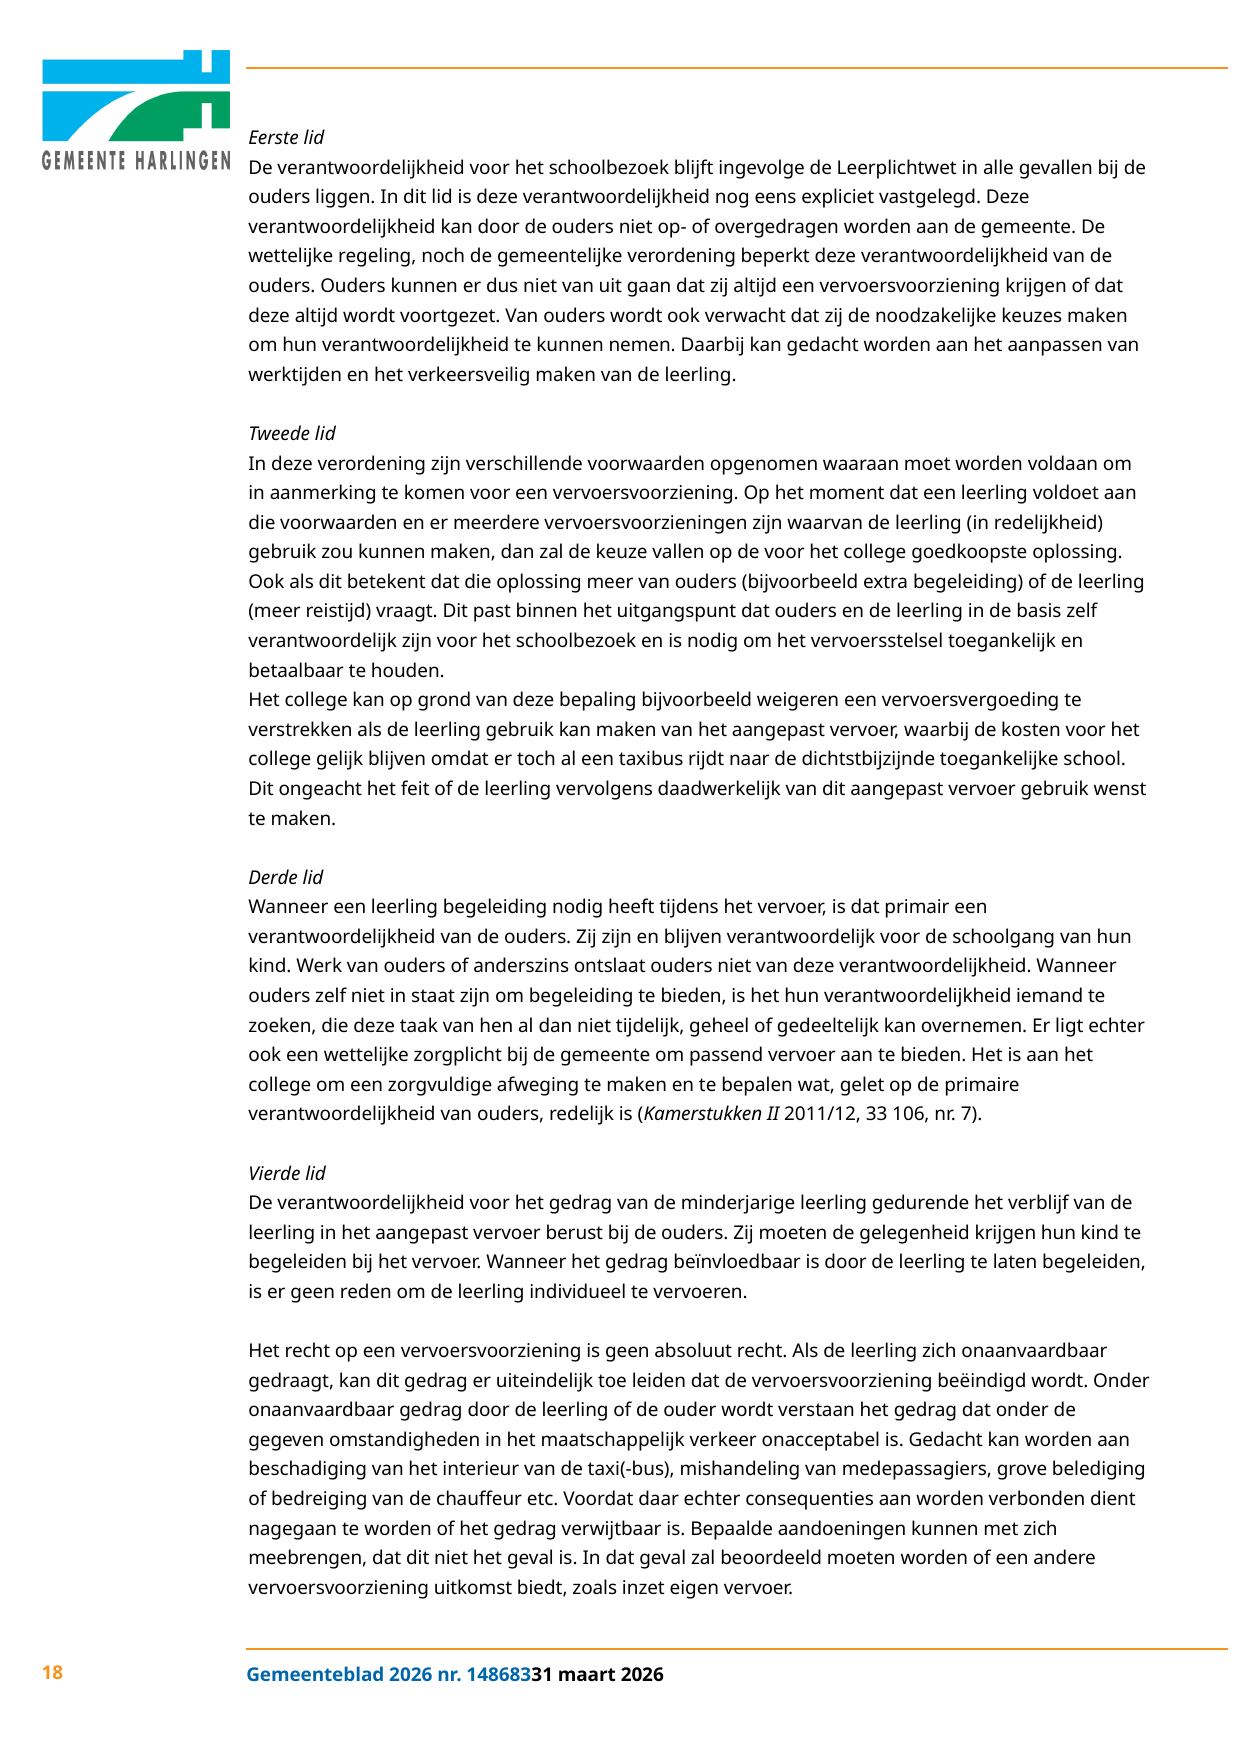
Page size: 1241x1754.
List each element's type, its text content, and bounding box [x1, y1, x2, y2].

text Het recht op een vervoersvoorziening is geen absoluut recht. Als de leerling zich onaanvaardbaar gedraagt, kan dit gedrag er uiteindelijk toe leiden dat de vervoersvoorziening beëindigd wordt. Onder onaanvaardbaar gedrag door de leerling of de ouder wordt verstaan het gedrag dat onder de gegeven omstandigheden in het maatschappelijk verkeer onacceptabel is. Gedacht kan worden aan beschadiging van het interieur van de taxi(-bus), mishandeling van medepassagiers, grove belediging of bedreiging van de chauffeur etc. Voordat daar echter consequenties aan worden verbonden dient nagegaan te worden of het gedrag verwijtbaar is. Bepaalde aandoeningen kunnen met zich meebrengen, dat dit niet het geval is. In dat geval zal beoordeeld moeten worden of een andere vervoersvoorziening uitkomst biedt, zoals inzet eigen vervoer. [248, 1337, 1152, 1600]
text Tweede lid [248, 420, 1152, 446]
text De verantwoordelijkheid voor het schoolbezoek blijft ingevolge de Leerplichtwet in alle gevallen bij de ouders liggen. In dit lid is deze verantwoordelijkheid nog eens expliciet vastgelegd. Deze verantwoordelijkheid kan door de ouders niet op- of overgedragen worden aan de gemeente. De wettelijke regeling, noch de gemeentelijke verordening beperkt deze verantwoordelijkheid van de ouders. Ouders kunnen er dus niet van uit gaan dat zij altijd een vervoersvoorziening krijgen of dat deze altijd wordt voortgezet. Van ouders wordt ook verwacht dat zij de noodzakelijke keuzes maken om hun verantwoordelijkheid te kunnen nemen. Daarbij kan gedacht worden aan het aanpassen van werktijden en het verkeersveilig maken van de leerling. [248, 154, 1152, 387]
picture [41, 47, 231, 172]
text Wanneer een leerling begeleiding nodig heeft tijdens het vervoer, is dat primair een verantwoordelijkheid van de ouders. Zij zijn en blijven verantwoordelijk voor de schoolgang van hun kind. Werk van ouders of anderszins ontslaat ouders niet van deze verantwoordelijkheid. Wanneer ouders zelf niet in staat zijn om begeleiding te bieden, is het hun verantwoordelijkheid iemand te zoeken, die deze taak van hen al dan niet tijdelijk, geheel of gedeeltelijk kan overnemen. Er ligt echter ook een wettelijke zorgplicht bij de gemeente om passend vervoer aan te bieden. Het is aan het college om een zorgvuldige afweging te maken en te bepalen wat, gelet op de primaire verantwoordelijkheid van ouders, redelijk is (Kamerstukken II 2011/12, 33 106, nr. 7). [248, 893, 1152, 1126]
text Vierde lid [248, 1160, 1152, 1186]
text In deze verordening zijn verschillende voorwaarden opgenomen waaraan moet worden voldaan om in aanmerking te komen voor een vervoersvoorziening. Op het moment dat een leerling voldoet aan die voorwaarden en er meerdere vervoersvoorzieningen zijn waarvan de leerling (in redelijkheid) gebruik zou kunnen maken, dan zal de keuze vallen op de voor het college goedkoopste oplossing. Ook als dit betekent dat die oplossing meer van ouders (bijvoorbeeld extra begeleiding) of de leerling (meer reistijd) vraagt. Dit past binnen het uitgangspunt dat ouders en de leerling in de basis zelf verantwoordelijk zijn voor het schoolbezoek en is nodig om het vervoersstelsel toegankelijk en betaalbaar te houden. [248, 450, 1152, 683]
text Het college kan op grond van deze bepaling bijvoorbeeld weigeren een vervoersvergoeding te verstrekken als de leerling gebruik kan maken van het aangepast vervoer, waarbij de kosten voor het college gelijk blijven omdat er toch al een taxibus rijdt naar de dichtstbijzijnde toegankelijke school. Dit ongeacht het feit of de leerling vervolgens daadwerkelijk van dit aangepast vervoer gebruik wenst te maken. [248, 686, 1152, 831]
text De verantwoordelijkheid voor het gedrag van de minderjarige leerling gedurende het verblijf van de leerling in het aangepast vervoer berust bij de ouders. Zij moeten de gelegenheid krijgen hun kind te begeleiden bij het vervoer. Wanneer het gedrag beïnvloedbaar is door de leerling te laten begeleiden, is er geen reden om de leerling individueel te vervoeren. [248, 1189, 1152, 1304]
text Eerste lid [248, 124, 1152, 150]
text Derde lid [248, 864, 1152, 890]
